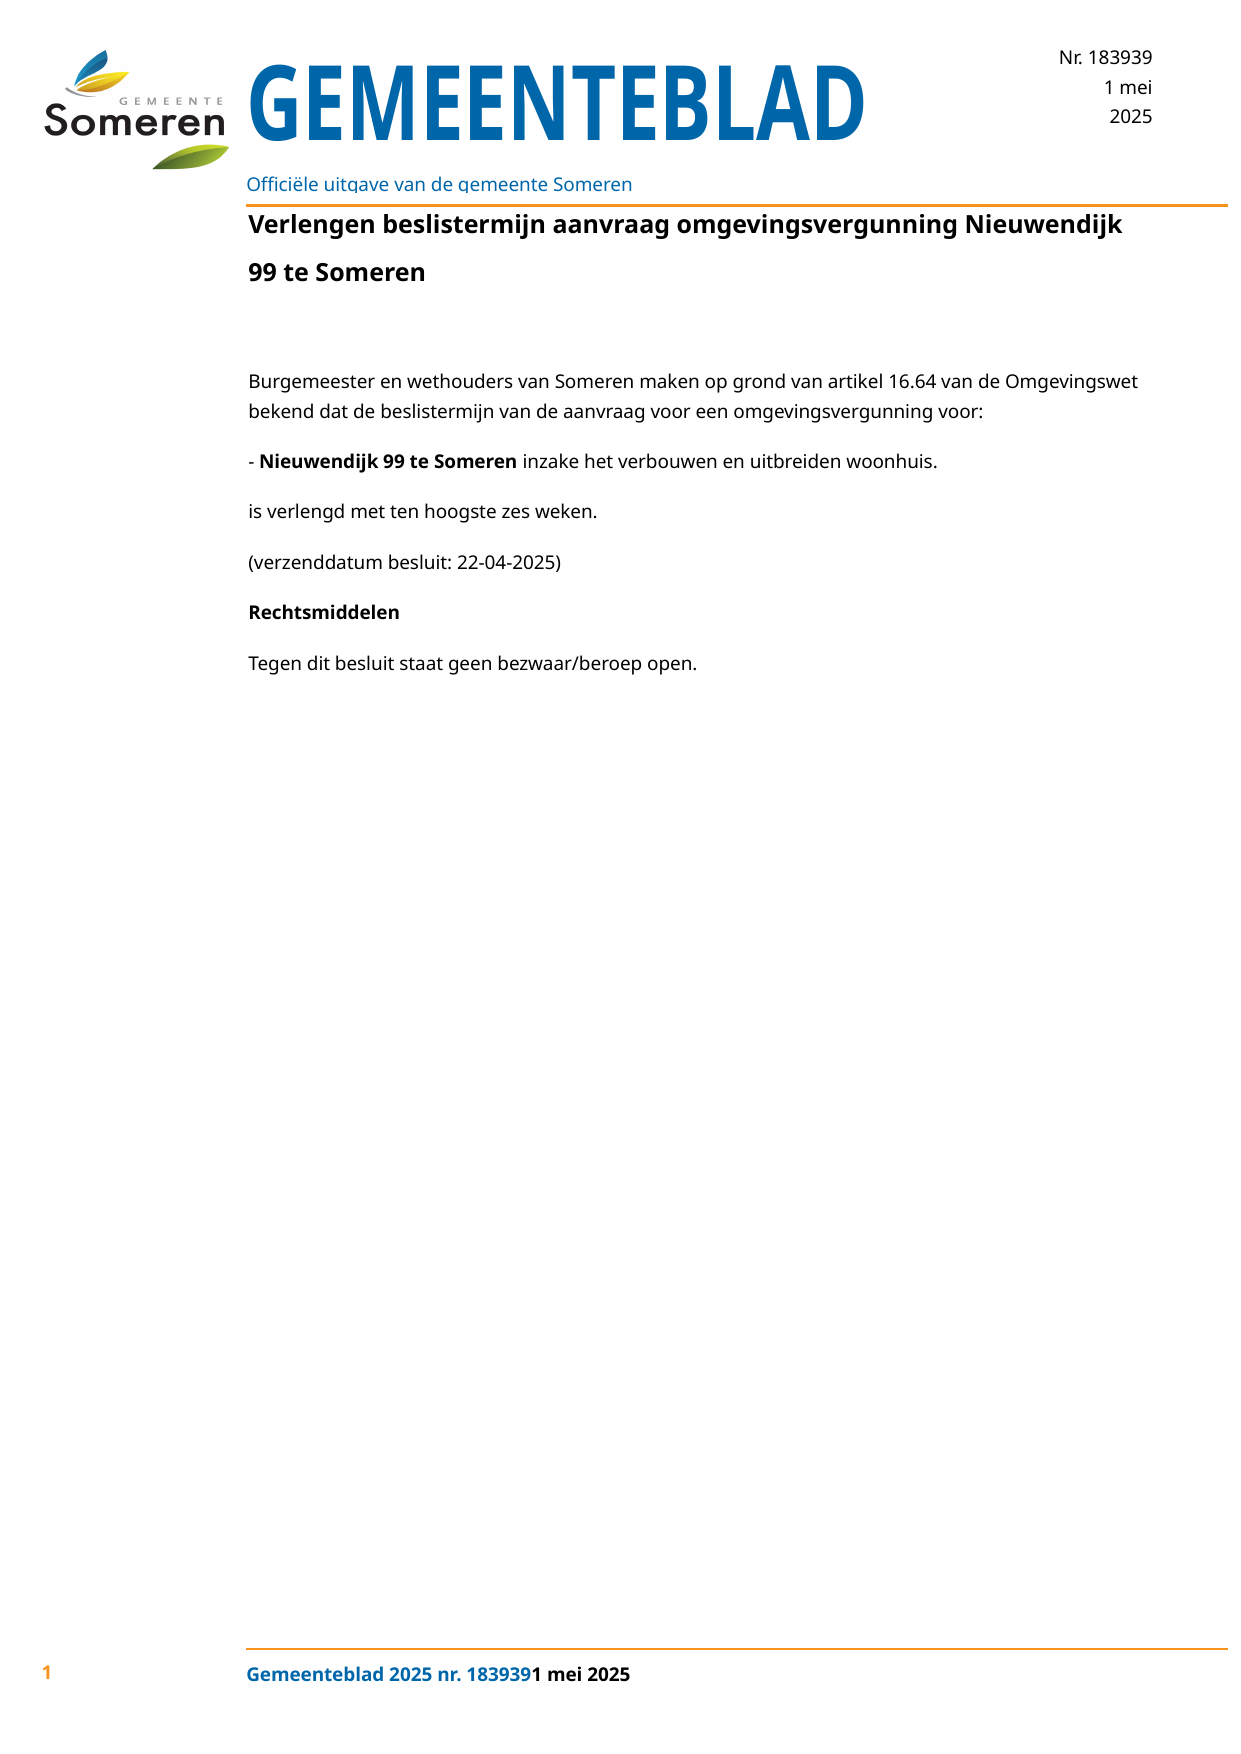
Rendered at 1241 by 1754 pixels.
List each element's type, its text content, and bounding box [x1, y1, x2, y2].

picture [41, 47, 231, 172]
text Tegen dit besluit staat geen bezwaar/beroep open. [248, 650, 1152, 676]
text Verlengen beslistermijn aanvraag omgevingsvergunning Nieuwendijk 99 te Someren [248, 207, 1152, 288]
text Rechtsmiddelen [248, 599, 1152, 625]
text (verzenddatum besluit: 22-04-2025) [248, 549, 1152, 575]
text Burgemeester en wethouders van Someren maken op grond van artikel 16.64 van de Omgevingswet bekend dat de beslistermijn van de aanvraag voor een omgevingsvergunning voor: [248, 368, 1152, 424]
text - Nieuwendijk 99 te Someren inzake het verbouwen en uitbreiden woonhuis. [248, 448, 1152, 474]
text is verlengd met ten hoogste zes weken. [248, 499, 1152, 524]
